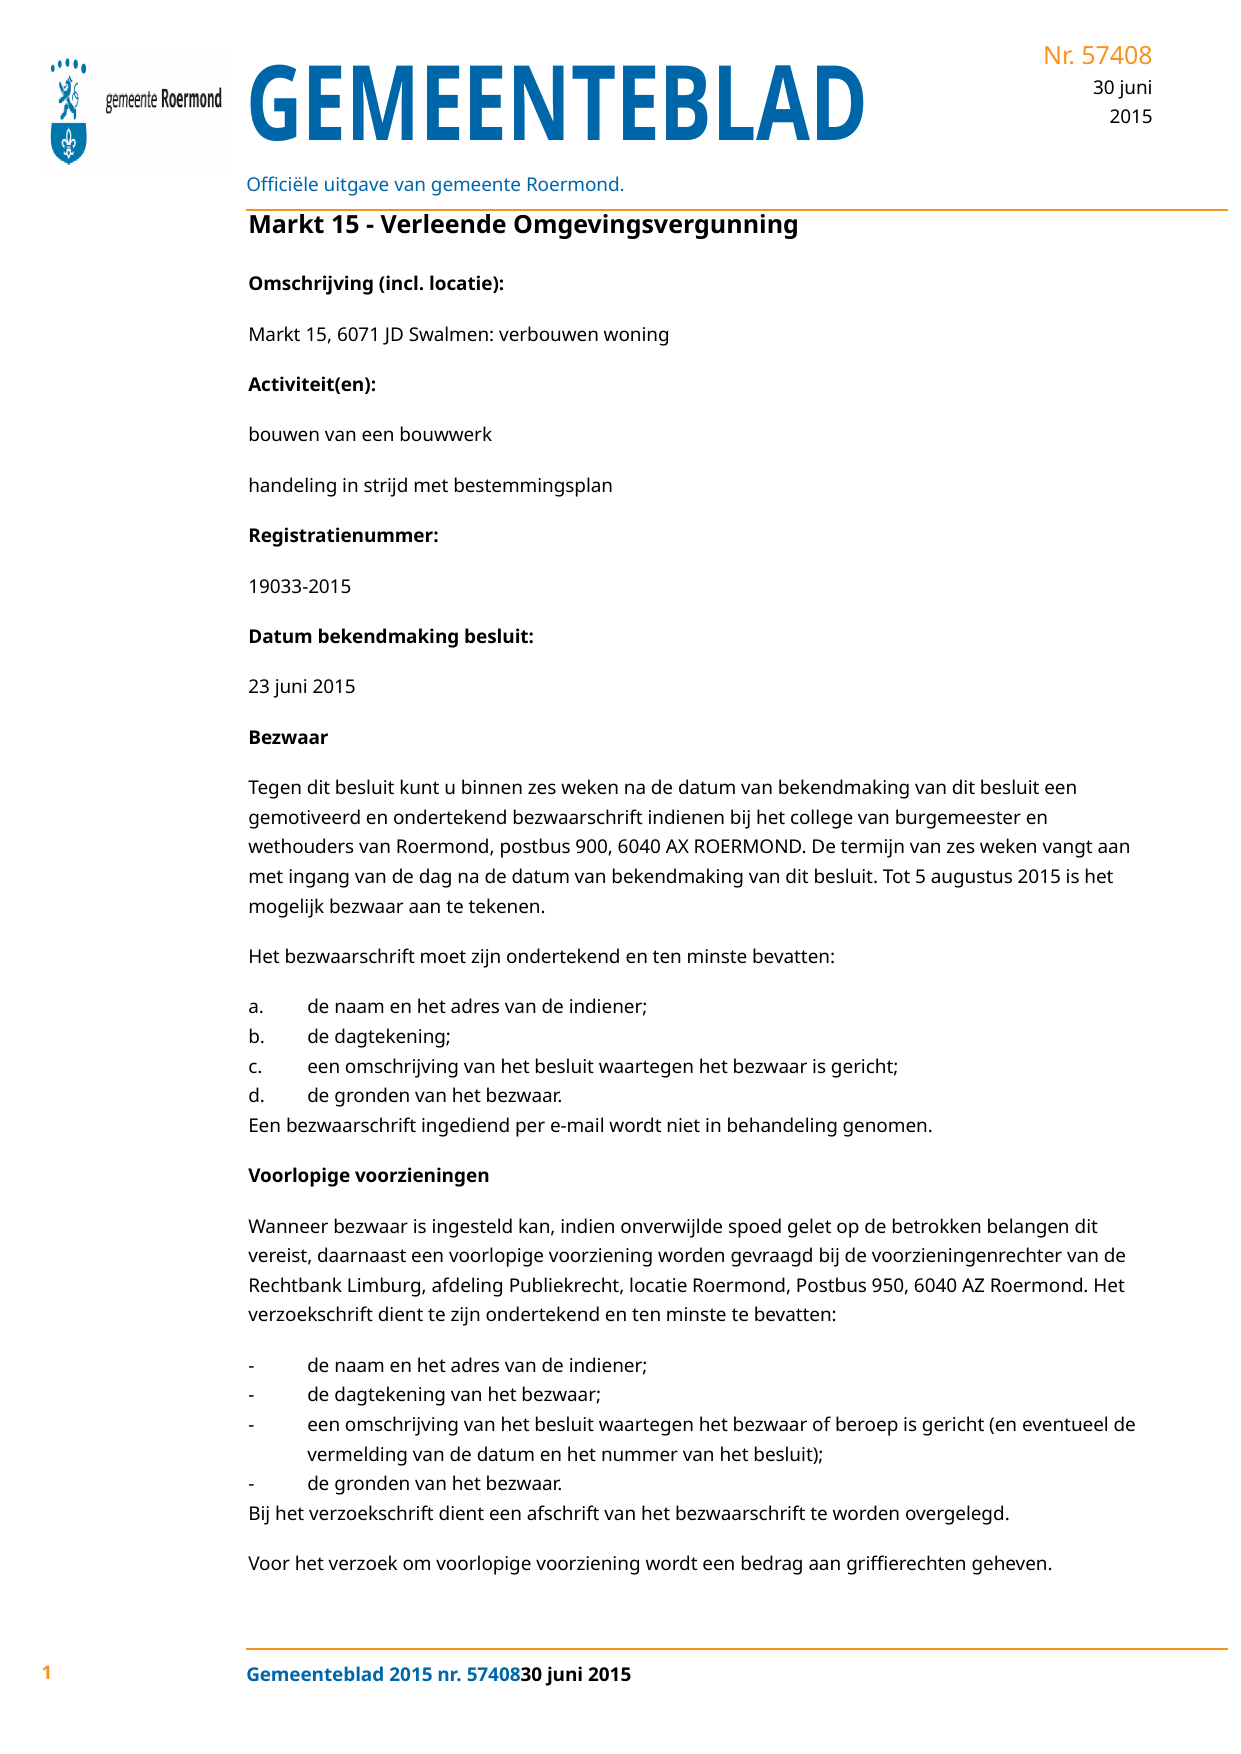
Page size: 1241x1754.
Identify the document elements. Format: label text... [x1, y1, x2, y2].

text Wanneer bezwaar is ingesteld kan, indien onverwijlde spoed gelet op de betrokken belangen dit vereist, daarnaast een voorlopige voorziening worden gevraagd bij de voorzieningenrechter van de Rechtbank Limburg, afdeling Publiekrecht, locatie Roermond, Postbus 950, 6040 AZ Roermond. Het verzoekschrift dient te zijn ondertekend en ten minste te bevatten: [248, 1213, 1152, 1327]
list een omschrijving van het besluit waartegen het bezwaar of beroep is gericht (en eventueel de vermelding van de datum en het nummer van het besluit); [248, 1411, 1152, 1466]
text Voor het verzoek om voorlopige voorziening wordt een bedrag aan griffierechten geheven. [248, 1550, 1152, 1576]
text Een bezwaarschrift ingediend per e-mail wordt niet in behandeling genomen. [248, 1112, 1152, 1138]
list de naam en het adres van de indiener; [248, 1352, 1152, 1378]
text handeling in strijd met bestemmingsplan [248, 472, 1152, 498]
list een omschrijving van het besluit waartegen het bezwaar is gericht; [248, 1053, 1152, 1078]
text 19033-2015 [248, 573, 1152, 598]
text bouwen van een bouwwerk [248, 422, 1152, 447]
text Registratienummer: [248, 522, 1152, 548]
picture [41, 47, 231, 172]
text Voorlopige voorzieningen [248, 1162, 1152, 1188]
list de dagtekening; [248, 1023, 1152, 1049]
text Datum bekendmaking besluit: [248, 623, 1152, 649]
list de gronden van het bezwaar. [248, 1082, 1152, 1108]
text Het bezwaarschrift moet zijn ondertekend en ten minste bevatten: [248, 943, 1152, 969]
text Bij het verzoekschrift dient een afschrift van het bezwaarschrift te worden overgelegd. [248, 1500, 1152, 1526]
list de gronden van het bezwaar. [248, 1470, 1152, 1496]
list de naam en het adres van de indiener; [248, 994, 1152, 1019]
list de dagtekening van het bezwaar; [248, 1382, 1152, 1407]
text Activiteit(en): [248, 371, 1152, 397]
text Omschrijving (incl. locatie): [248, 270, 1152, 296]
text 23 juni 2015 [248, 674, 1152, 699]
text Markt 15, 6071 JD Swalmen: verbouwen woning [248, 321, 1152, 346]
text Tegen dit besluit kunt u binnen zes weken na de datum van bekendmaking van dit besluit een gemotiveerd en ondertekend bezwaarschrift indienen bij het college van burgemeester en wethouders van Roermond, postbus 900, 6040 AX ROERMOND. De termijn van zes weken vangt aan met ingang van de dag na de datum van bekendmaking van dit besluit. Tot 5 augustus 2015 is het mogelijk bezwaar aan te tekenen. [248, 774, 1152, 918]
text Markt 15 - Verleende Omgevingsvergunning [248, 211, 1152, 241]
text Bezwaar [248, 724, 1152, 750]
